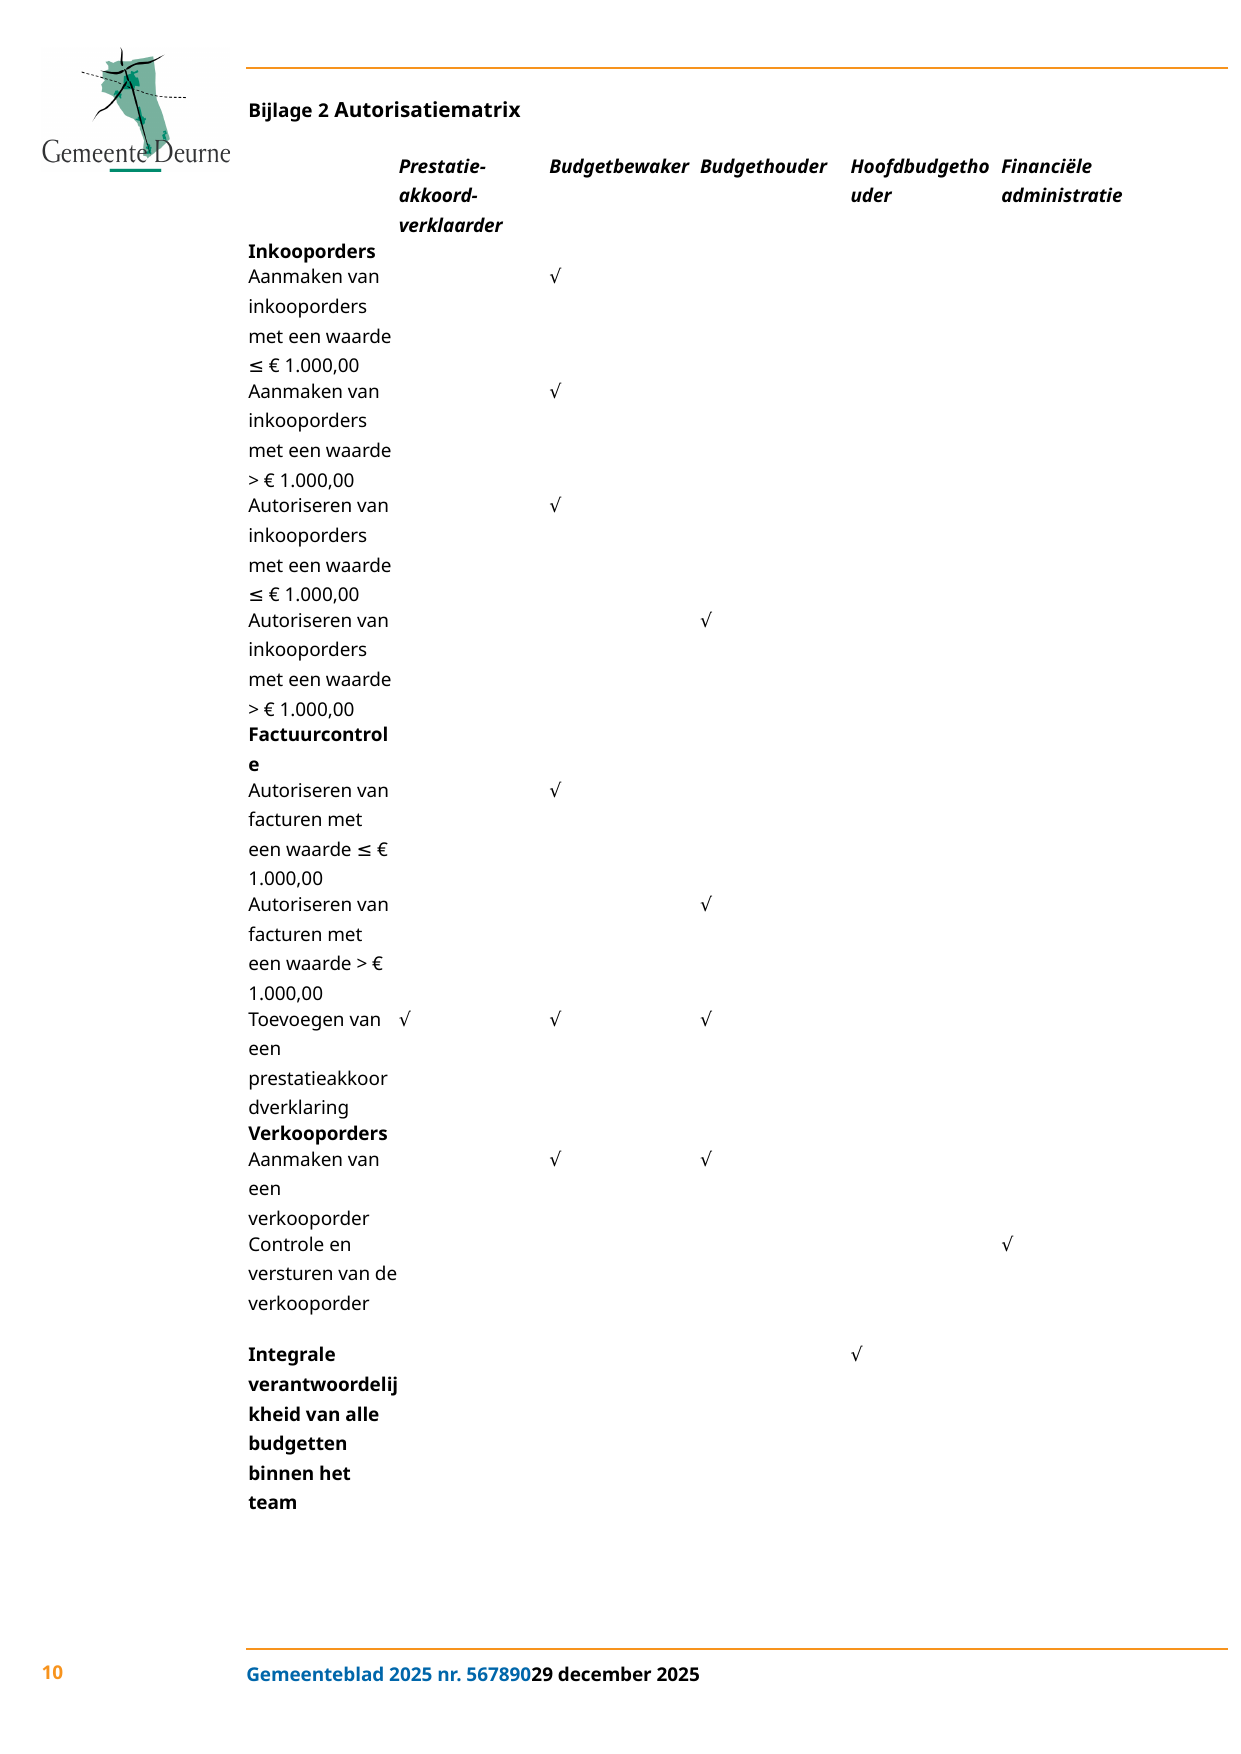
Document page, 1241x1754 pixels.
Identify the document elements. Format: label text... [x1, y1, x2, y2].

table_header Budgethouder [700, 153, 850, 238]
table_cell √ [850, 1342, 1001, 1515]
table_cell [850, 607, 1001, 722]
table_header Budgetbewaker [549, 153, 700, 238]
table_cell Toevoegen van een prestatieakkoordverklaring [248, 1006, 398, 1120]
table_cell Aanmaken van inkooporders met een waarde ≤ € 1.000,00 [248, 264, 398, 378]
table_cell [850, 722, 1001, 777]
table_cell [1001, 1006, 1152, 1120]
table_cell [1001, 493, 1152, 607]
table_cell [850, 264, 1001, 378]
table_cell Autoriseren van facturen met een waarde > € 1.000,00 [248, 891, 398, 1006]
table_cell [700, 777, 850, 891]
table_cell Verkooporders [248, 1120, 398, 1146]
table_cell [850, 238, 1001, 264]
table_cell √ [700, 607, 850, 722]
table_cell [700, 722, 850, 777]
table_cell [700, 1316, 850, 1342]
table_cell [399, 1120, 549, 1146]
table_cell √ [1001, 1231, 1152, 1316]
table_cell √ [700, 1146, 850, 1231]
text Bijlage 2 Autorisatiematrix [248, 95, 1152, 123]
table_cell √ [700, 891, 850, 1006]
table_cell Integrale verantwoordelijkheid van alle budgetten binnen het team [248, 1342, 398, 1515]
table_cell [850, 1006, 1001, 1120]
table_cell [850, 493, 1001, 607]
table_cell [850, 1316, 1001, 1342]
table_cell Autoriseren van inkooporders met een waarde ≤ € 1.000,00 [248, 493, 398, 607]
table_cell [399, 493, 549, 607]
table_header Hoofdbudgethouder [850, 153, 1001, 238]
table_cell [700, 493, 850, 607]
table_cell [549, 1231, 700, 1316]
table_cell [700, 264, 850, 378]
table_cell [1001, 777, 1152, 891]
table_cell [1001, 1342, 1152, 1515]
table_header [248, 153, 398, 238]
table_cell [1001, 1146, 1152, 1231]
table_cell [399, 1231, 549, 1316]
table_cell Aanmaken van een verkooporder [248, 1146, 398, 1231]
table_cell √ [549, 1146, 700, 1231]
table_cell [399, 607, 549, 722]
table_cell [1001, 1316, 1152, 1342]
table_cell [700, 1342, 850, 1515]
table_cell [1001, 378, 1152, 493]
table_cell [399, 1146, 549, 1231]
table_cell Controle en versturen van de verkooporder [248, 1231, 398, 1316]
table_cell [1001, 891, 1152, 1006]
table_cell [700, 378, 850, 493]
table_cell [399, 1316, 549, 1342]
table_cell [850, 777, 1001, 891]
table_cell √ [549, 1006, 700, 1120]
table_cell [549, 722, 700, 777]
table_cell [850, 1231, 1001, 1316]
table_cell Autoriseren van inkooporders met een waarde > € 1.000,00 [248, 607, 398, 722]
table_cell Autoriseren van facturen met een waarde ≤ € 1.000,00 [248, 777, 398, 891]
table_cell √ [549, 493, 700, 607]
table_cell [549, 1316, 700, 1342]
table_cell [850, 1120, 1001, 1146]
table_cell [399, 264, 549, 378]
table_header Financiële administratie [1001, 153, 1152, 238]
table_cell [549, 1120, 700, 1146]
table_cell [399, 378, 549, 493]
table_cell Aanmaken van inkooporders met een waarde > € 1.000,00 [248, 378, 398, 493]
table_cell [1001, 1120, 1152, 1146]
table_cell [700, 1231, 850, 1316]
table_cell [1001, 264, 1152, 378]
table_cell [399, 238, 549, 264]
table_cell √ [700, 1006, 850, 1120]
table_cell [399, 1342, 549, 1515]
table_cell [248, 1316, 398, 1342]
picture [41, 47, 231, 172]
table_cell Factuurcontrole [248, 722, 398, 777]
table_cell [399, 777, 549, 891]
table_cell [549, 1342, 700, 1515]
table_cell √ [549, 777, 700, 891]
table_cell [700, 1120, 850, 1146]
table_cell [399, 722, 549, 777]
table_cell Inkooporders [248, 238, 398, 264]
table_cell [850, 1146, 1001, 1231]
table_cell √ [549, 264, 700, 378]
table_cell √ [399, 1006, 549, 1120]
table_cell [399, 891, 549, 1006]
table_cell [850, 378, 1001, 493]
table_cell [700, 238, 850, 264]
table_cell [1001, 722, 1152, 777]
table_cell [850, 891, 1001, 1006]
table_cell [549, 238, 700, 264]
table_cell [549, 891, 700, 1006]
table_header Prestatie-akkoord-verklaarder [399, 153, 549, 238]
table_cell [1001, 607, 1152, 722]
table_cell [549, 607, 700, 722]
table_cell [1001, 238, 1152, 264]
table_cell √ [549, 378, 700, 493]
